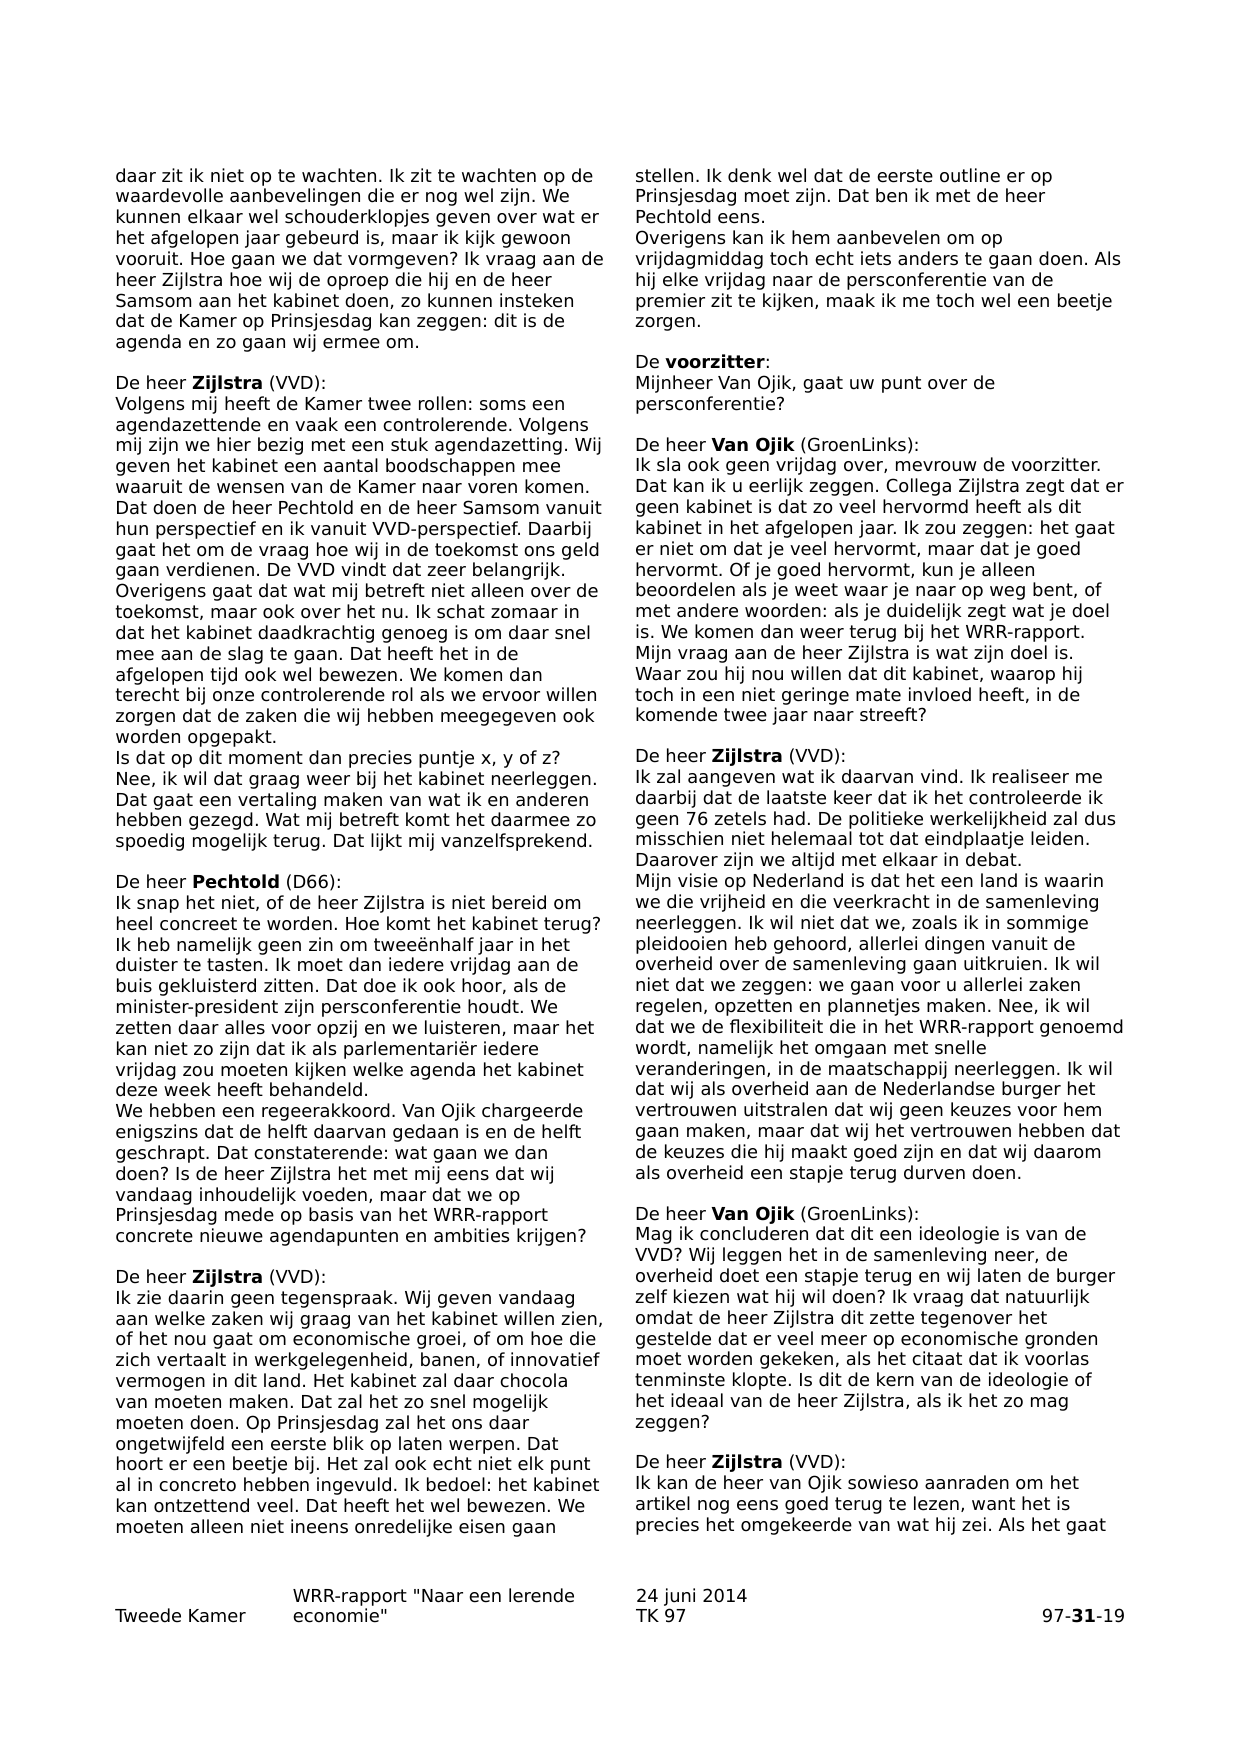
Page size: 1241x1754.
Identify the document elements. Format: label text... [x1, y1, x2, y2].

text De heer Zijlstra (VVD): [635, 746, 1125, 767]
text Mag ik concluderen dat dit een ideologie is van de VVD? Wij leggen het in de samenleving neer, de overheid doet een stapje terug en wij laten de burger zelf kiezen wat hij wil doen? Ik vraag dat natuurlijk omdat de heer Zijlstra dit zette tegenover het gestelde dat er veel meer op economische gronden moet worden gekeken, als het citaat dat ik voorlas tenminste klopte. Is dit de kern van de ideologie of het ideaal van de heer Zijlstra, als ik het zo mag zeggen? [635, 1224, 1125, 1432]
text De heer Van Ojik (GroenLinks): [635, 434, 1125, 455]
text daar zit ik niet op te wachten. Ik zit te wachten op de waardevolle aanbevelingen die er nog wel zijn. We kunnen elkaar wel schouderklopjes geven over wat er het afgelopen jaar gebeurd is, maar ik kijk gewoon vooruit. Hoe gaan we dat vormgeven? Ik vraag aan de heer Zijlstra hoe wij de oproep die hij en de heer Samsom aan het kabinet doen, zo kunnen insteken dat de Kamer op Prinsjesdag kan zeggen: dit is de agenda en zo gaan wij ermee om. [115, 165, 605, 353]
text Ik sla ook geen vrijdag over, mevrouw de voorzitter. Dat kan ik u eerlijk zeggen. Collega Zijlstra zegt dat er geen kabinet is dat zo veel hervormd heeft als dit kabinet in het afgelopen jaar. Ik zou zeggen: het gaat er niet om dat je veel hervormt, maar dat je goed hervormt. Of je goed hervormt, kun je alleen beoordelen als je weet waar je naar op weg bent, of met andere woorden: als je duidelijk zegt wat je doel is. We komen dan weer terug bij het WRR-rapport. Mijn vraag aan de heer Zijlstra is wat zijn doel is. Waar zou hij nou willen dat dit kabinet, waarop hij toch in een niet geringe mate invloed heeft, in de komende twee jaar naar streeft? [635, 455, 1125, 726]
text Is dat op dit moment dan precies puntje x, y of z? Nee, ik wil dat graag weer bij het kabinet neerleggen. Dat gaat een vertaling maken van wat ik en anderen hebben gezegd. Wat mij betreft komt het daarmee zo spoedig mogelijk terug. Dat lijkt mij vanzelfsprekend. [115, 748, 605, 852]
text De heer Zijlstra (VVD): [635, 1452, 1125, 1473]
text stellen. Ik denk wel dat de eerste outline er op Prinsjesdag moet zijn. Dat ben ik met de heer Pechtold eens. [635, 165, 1125, 228]
text We hebben een regeerakkoord. Van Ojik chargeerde enigszins dat de helft daarvan gedaan is en de helft geschrapt. Dat constaterende: wat gaan we dan doen? Is de heer Zijlstra het met mij eens dat wij vandaag inhoudelijk voeden, maar dat we op Prinsjesdag mede op basis van het WRR-rapport concrete nieuwe agendapunten en ambities krijgen? [115, 1101, 605, 1247]
text Overigens kan ik hem aanbevelen om op vrijdagmiddag toch echt iets anders te gaan doen. Als hij elke vrijdag naar de persconferentie van de premier zit te kijken, maak ik me toch wel een beetje zorgen. [635, 228, 1125, 332]
text De heer Zijlstra (VVD): [115, 373, 605, 393]
text Mijnheer Van Ojik, gaat uw punt over de persconferentie? [635, 373, 1125, 414]
text Ik snap het niet, of de heer Zijlstra is niet bereid om heel concreet te worden. Hoe komt het kabinet terug? Ik heb namelijk geen zin om tweeënhalf jaar in het duister te tasten. Ik moet dan iedere vrijdag aan de buis gekluisterd zitten. Dat doe ik ook hoor, als de minister-president zijn persconferentie houdt. We zetten daar alles voor opzij en we luisteren, maar het kan niet zo zijn dat ik als parlementariër iedere vrijdag zou moeten kijken welke agenda het kabinet deze week heeft behandeld. [115, 893, 605, 1101]
text Ik zie daarin geen tegenspraak. Wij geven vandaag aan welke zaken wij graag van het kabinet willen zien, of het nou gaat om economische groei, of om hoe die zich vertaalt in werkgelegenheid, banen, of innovatief vermogen in dit land. Het kabinet zal daar chocola van moeten maken. Dat zal het zo snel mogelijk moeten doen. Op Prinsjesdag zal het ons daar ongetwijfeld een eerste blik op laten werpen. Dat hoort er een beetje bij. Het zal ook echt niet elk punt al in concreto hebben ingevuld. Ik bedoel: het kabinet kan ontzettend veel. Dat heeft het wel bewezen. We moeten alleen niet ineens onredelijke eisen gaan [115, 1287, 605, 1537]
text Mijn visie op Nederland is dat het een land is waarin we die vrijheid en die veerkracht in de samenleving neerleggen. Ik wil niet dat we, zoals ik in sommige pleidooien heb gehoord, allerlei dingen vanuit de overheid over de samenleving gaan uitkruien. Ik wil niet dat we zeggen: we gaan voor u allerlei zaken regelen, opzetten en plannetjes maken. Nee, ik wil dat we de flexibiliteit die in het WRR-rapport genoemd wordt, namelijk het omgaan met snelle veranderingen, in de maatschappij neerleggen. Ik wil dat wij als overheid aan de Nederlandse burger het vertrouwen uitstralen dat wij geen keuzes voor hem gaan maken, maar dat wij het vertrouwen hebben dat de keuzes die hij maakt goed zijn en dat wij daarom als overheid een stapje terug durven doen. [635, 871, 1125, 1183]
text De heer Pechtold (D66): [115, 872, 605, 893]
text Volgens mij heeft de Kamer twee rollen: soms een agendazettende en vaak een controlerende. Volgens mij zijn we hier bezig met een stuk agendazetting. Wij geven het kabinet een aantal boodschappen mee waaruit de wensen van de Kamer naar voren komen. Dat doen de heer Pechtold en de heer Samsom vanuit hun perspectief en ik vanuit VVD-perspectief. Daarbij gaat het om de vraag hoe wij in de toekomst ons geld gaan verdienen. De VVD vindt dat zeer belangrijk. Overigens gaat dat wat mij betreft niet alleen over de toekomst, maar ook over het nu. Ik schat zomaar in dat het kabinet daadkrachtig genoeg is om daar snel mee aan de slag te gaan. Dat heeft het in de afgelopen tijd ook wel bewezen. We komen dan terecht bij onze controlerende rol als we ervoor willen zorgen dat de zaken die wij hebben meegegeven ook worden opgepakt. [115, 393, 605, 748]
text Ik zal aangeven wat ik daarvan vind. Ik realiseer me daarbij dat de laatste keer dat ik het controleerde ik geen 76 zetels had. De politieke werkelijkheid zal dus misschien niet helemaal tot dat eindplaatje leiden. Daarover zijn we altijd met elkaar in debat. [635, 767, 1125, 871]
text De heer Van Ojik (GroenLinks): [635, 1203, 1125, 1224]
text De voorzitter: [635, 352, 1125, 373]
text Ik kan de heer van Ojik sowieso aanraden om het artikel nog eens goed terug te lezen, want het is precies het omgekeerde van wat hij zei. Als het gaat [635, 1473, 1125, 1536]
text De heer Zijlstra (VVD): [115, 1267, 605, 1287]
